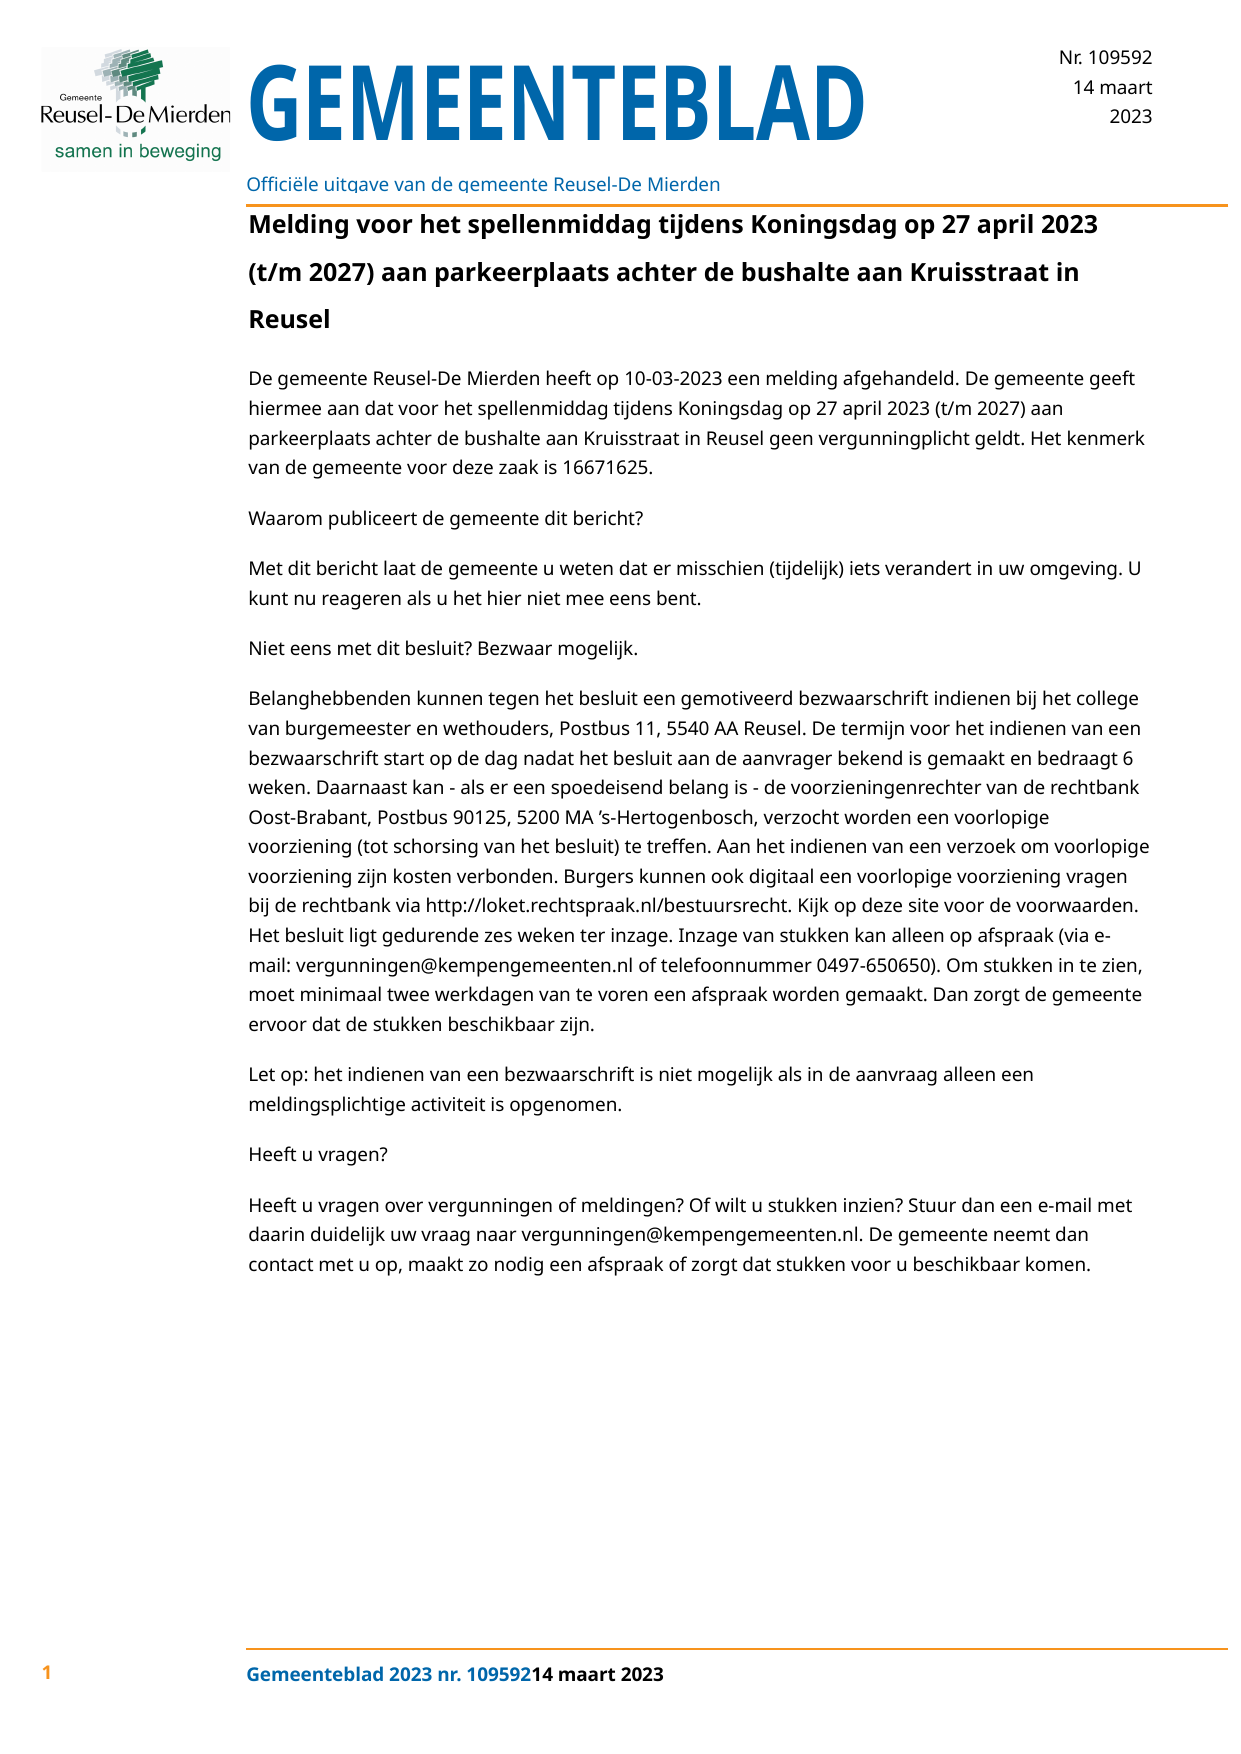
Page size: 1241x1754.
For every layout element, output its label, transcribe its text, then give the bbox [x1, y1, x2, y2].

text Waarom publiceert de gemeente dit bericht? [248, 505, 1152, 530]
text Belanghebbenden kunnen tegen het besluit een gemotiveerd bezwaarschrift indienen bij het college van burgemeester en wethouders, Postbus 11, 5540 AA Reusel. De termijn voor het indienen van een bezwaarschrift start op de dag nadat het besluit aan de aanvrager bekend is gemaakt en bedraagt 6 weken. Daarnaast kan - als er een spoedeisend belang is - de voorzieningenrechter van de rechtbank Oost-Brabant, Postbus 90125, 5200 MA ’s-Hertogenbosch, verzocht worden een voorlopige voorziening (tot schorsing van het besluit) te treffen. Aan het indienen van een verzoek om voorlopige voorziening zijn kosten verbonden. Burgers kunnen ook digitaal een voorlopige voorziening vragen bij de rechtbank via http://loket.rechtspraak.nl/bestuursrecht. Kijk op deze site voor de voorwaarden. Het besluit ligt gedurende zes weken ter inzage. Inzage van stukken kan alleen op afspraak (via e-mail: vergunningen@kempengemeenten.nl of telefoonnummer 0497-650650). Om stukken in te zien, moet minimaal twee werkdagen van te voren een afspraak worden gemaakt. Dan zorgt de gemeente ervoor dat de stukken beschikbaar zijn. [248, 686, 1152, 1037]
text Melding voor het spellenmiddag tijdens Koningsdag op 27 april 2023 (t/m 2027) aan parkeerplaats achter de bushalte aan Kruisstraat in Reusel [248, 207, 1152, 336]
text Heeft u vragen over vergunningen of meldingen? Of wilt u stukken inzien? Stuur dan een e-mail met daarin duidelijk uw vraag naar vergunningen@kempengemeenten.nl. De gemeente neemt dan contact met u op, maakt zo nodig een afspraak of zorgt dat stukken voor u beschikbaar komen. [248, 1192, 1152, 1277]
text De gemeente Reusel-De Mierden heeft op 10-03-2023 een melding afgehandeld. De gemeente geeft hiermee aan dat voor het spellenmiddag tijdens Koningsdag op 27 april 2023 (t/m 2027) aan parkeerplaats achter de bushalte aan Kruisstraat in Reusel geen vergunningplicht geldt. Het kenmerk van de gemeente voor deze zaak is 16671625. [248, 366, 1152, 480]
text Let op: het indienen van een bezwaarschrift is niet mogelijk als in de aanvraag alleen een meldingsplichtige activiteit is opgenomen. [248, 1061, 1152, 1117]
picture [41, 47, 231, 172]
text Heeft u vragen? [248, 1141, 1152, 1167]
text Met dit bericht laat de gemeente u weten dat er misschien (tijdelijk) iets verandert in uw omgeving. U kunt nu reageren als u het hier niet mee eens bent. [248, 555, 1152, 610]
text Niet eens met dit besluit? Bezwaar mogelijk. [248, 635, 1152, 661]
